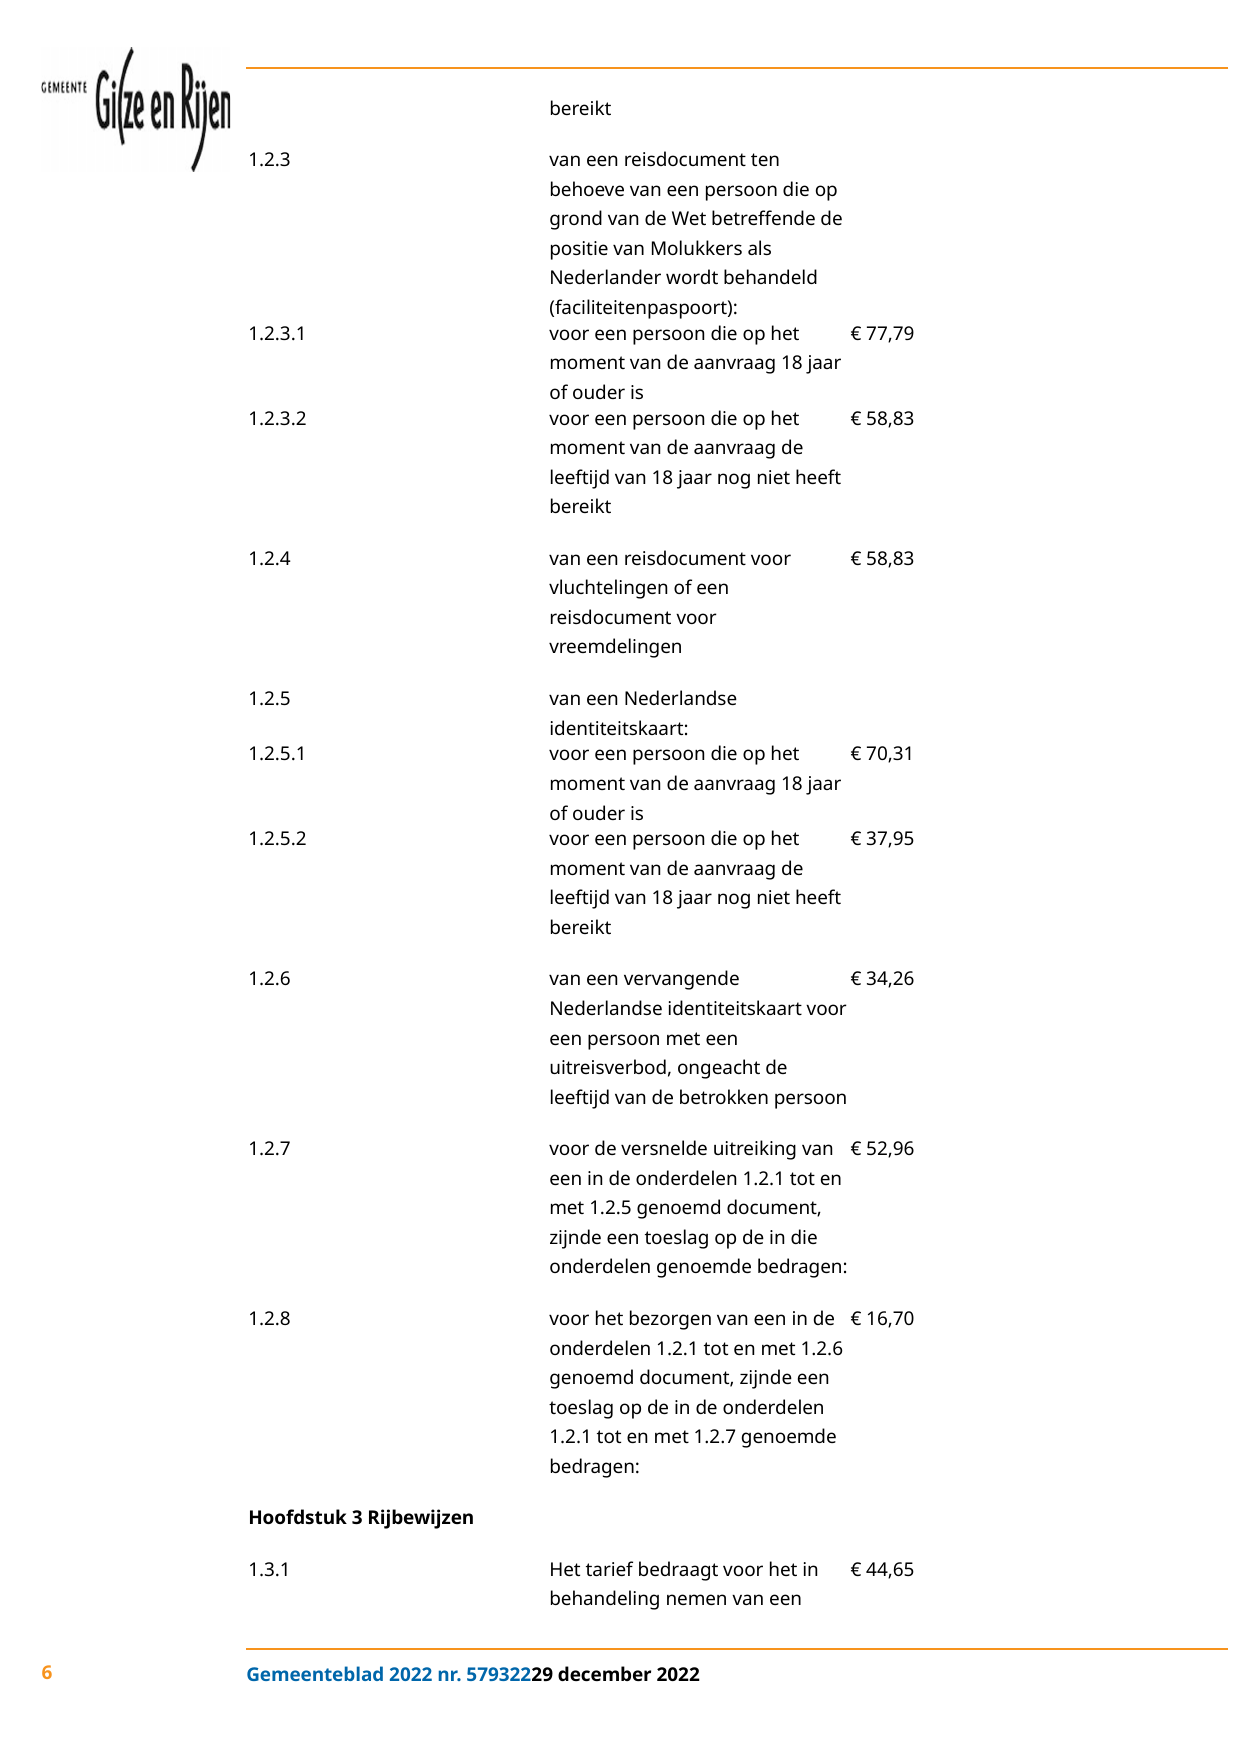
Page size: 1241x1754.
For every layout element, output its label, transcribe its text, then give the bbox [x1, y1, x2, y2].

table_cell € 58,83 [850, 545, 1152, 659]
table_cell voor een persoon die op het moment van de aanvraag de leeftijd van 18 jaar nog niet heeft bereikt [549, 825, 850, 940]
table_cell € 58,83 [850, 405, 1152, 519]
table_cell [248, 519, 549, 545]
table_cell 1.2.5.1 [248, 741, 549, 825]
table_cell € 16,70 [850, 1305, 1152, 1479]
table_cell voor een persoon die op het moment van de aanvraag 18 jaar of ouder is [549, 320, 850, 405]
table_cell [850, 1530, 1152, 1556]
table_cell van een vervangende Nederlandse identiteitskaart voor een persoon met een uitreisverbod, ongeacht de leeftijd van de betrokken persoon [549, 966, 850, 1110]
table_cell [248, 95, 549, 121]
table_cell [549, 1479, 850, 1504]
table_cell [549, 1530, 850, 1556]
table_cell 1.2.3.2 [248, 405, 549, 519]
table_cell 1.3.1 [248, 1556, 549, 1611]
table_cell [248, 1530, 549, 1556]
table_cell 1.2.5.2 [248, 825, 549, 940]
table_cell 1.2.8 [248, 1305, 549, 1479]
table_cell € 44,65 [850, 1556, 1152, 1611]
table_cell [549, 1110, 850, 1135]
table_cell 1.2.6 [248, 966, 549, 1110]
table_cell [248, 121, 549, 146]
table_cell bereikt [549, 95, 850, 121]
table_cell van een Nederlandse identiteitskaart: [549, 685, 850, 741]
table_cell 1.2.7 [248, 1135, 549, 1279]
table_cell [549, 940, 850, 966]
table_cell [850, 1280, 1152, 1305]
table_cell 1.2.4 [248, 545, 549, 659]
table_cell Het tarief bedraagt voor het in behandeling nemen van een [549, 1556, 850, 1611]
table_cell [850, 1110, 1152, 1135]
table_cell [850, 519, 1152, 545]
table_cell [549, 1280, 850, 1305]
table_cell [850, 1479, 1152, 1504]
table_cell van een reisdocument voor vluchtelingen of een reisdocument voor vreemdelingen [549, 545, 850, 659]
table_cell [850, 940, 1152, 966]
table_cell [850, 121, 1152, 146]
table_cell 1.2.3 [248, 146, 549, 320]
table_cell voor een persoon die op het moment van de aanvraag de leeftijd van 18 jaar nog niet heeft bereikt [549, 405, 850, 519]
picture [41, 47, 231, 172]
table_cell [248, 1280, 549, 1305]
table_cell [248, 940, 549, 966]
table_cell [850, 660, 1152, 685]
table_cell [850, 146, 1152, 320]
table_cell [549, 660, 850, 685]
table_cell € 34,26 [850, 966, 1152, 1110]
table_cell € 37,95 [850, 825, 1152, 940]
table_cell 1.2.3.1 [248, 320, 549, 405]
table_cell [549, 519, 850, 545]
table_cell [248, 1479, 549, 1504]
table_cell [248, 660, 549, 685]
table_cell € 52,96 [850, 1135, 1152, 1279]
table_cell voor een persoon die op het moment van de aanvraag 18 jaar of ouder is [549, 741, 850, 825]
table_cell [549, 121, 850, 146]
table_cell [850, 685, 1152, 741]
table_cell [248, 1110, 549, 1135]
table_cell voor het bezorgen van een in de onderdelen 1.2.1 tot en met 1.2.6 genoemd document, zijnde een toeslag op de in de onderdelen 1.2.1 tot en met 1.2.7 genoemde bedragen: [549, 1305, 850, 1479]
table_cell 1.2.5 [248, 685, 549, 741]
table_cell van een reisdocument ten behoeve van een persoon die op grond van de Wet betreffende de positie van Molukkers als Nederlander wordt behandeld (faciliteitenpaspoort): [549, 146, 850, 320]
table_cell € 77,79 [850, 320, 1152, 405]
table_cell € 70,31 [850, 741, 1152, 825]
table_cell Hoofdstuk 3 Rijbewijzen [248, 1505, 850, 1530]
table_cell [850, 95, 1152, 121]
table_cell voor de versnelde uitreiking van een in de onderdelen 1.2.1 tot en met 1.2.5 genoemd document, zijnde een toeslag op de in die onderdelen genoemde bedragen: [549, 1135, 850, 1279]
table_cell [850, 1505, 1152, 1530]
